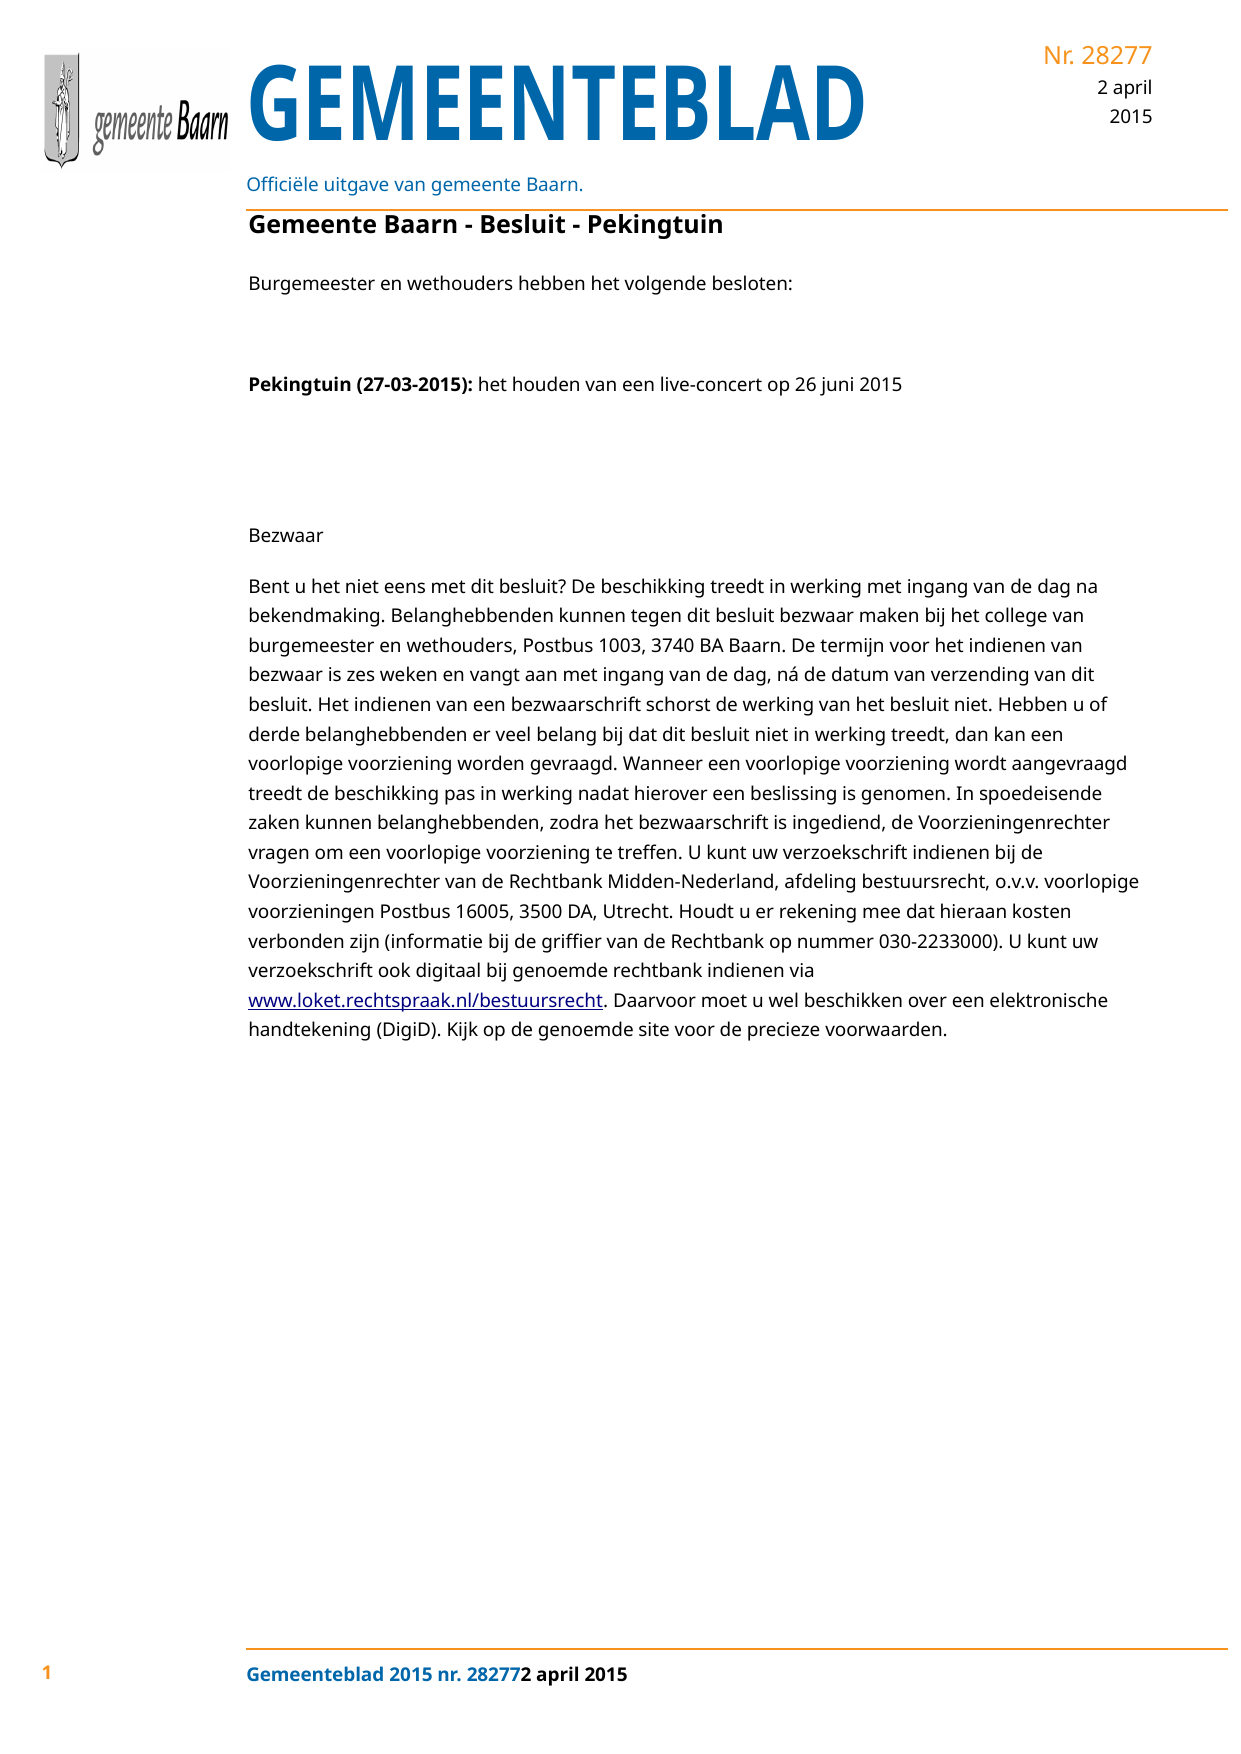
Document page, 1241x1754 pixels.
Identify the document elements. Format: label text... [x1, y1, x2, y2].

text Bent u het niet eens met dit besluit? De beschikking treedt in werking met ingang van de dag na bekendmaking. Belanghebbenden kunnen tegen dit besluit bezwaar maken bij het college van burgemeester en wethouders, Postbus 1003, 3740 BA Baarn. De termijn voor het indienen van bezwaar is zes weken en vangt aan met ingang van de dag, ná de datum van verzending van dit besluit. Het indienen van een bezwaarschrift schorst de werking van het besluit niet. Hebben u of derde belanghebbenden er veel belang bij dat dit besluit niet in werking treedt, dan kan een voorlopige voorziening worden gevraagd. Wanneer een voorlopige voorziening wordt aangevraagd treedt de beschikking pas in werking nadat hierover een beslissing is genomen. In spoedeisende zaken kunnen belanghebbenden, zodra het bezwaarschrift is ingediend, de Voorzieningenrechter vragen om een voorlopige voorziening te treffen. U kunt uw verzoekschrift indienen bij de Voorzieningenrechter van de Rechtbank Midden-Nederland, afdeling bestuursrecht, o.v.v. voorlopige voorzieningen Postbus 16005, 3500 DA, Utrecht. Houdt u er rekening mee dat hieraan kosten verbonden zijn (informatie bij de griffier van de Rechtbank op nummer 030-2233000). U kunt uw verzoekschrift ook digitaal bij genoemde rechtbank indienen via www.loket.rechtspraak.nl/bestuursrecht. Daarvoor moet u wel beschikken over een elektronische handtekening (DigiD). Kijk op de genoemde site voor de precieze voorwaarden. [248, 573, 1152, 1042]
text Burgemeester en wethouders hebben het volgende besloten: [248, 270, 1152, 296]
picture [41, 47, 231, 172]
text Bezwaar [248, 522, 1152, 548]
text Pekingtuin (27-03-2015): het houden van een live-concert op 26 juni 2015 [248, 371, 1152, 397]
text Gemeente Baarn - Besluit - Pekingtuin [248, 211, 1152, 241]
